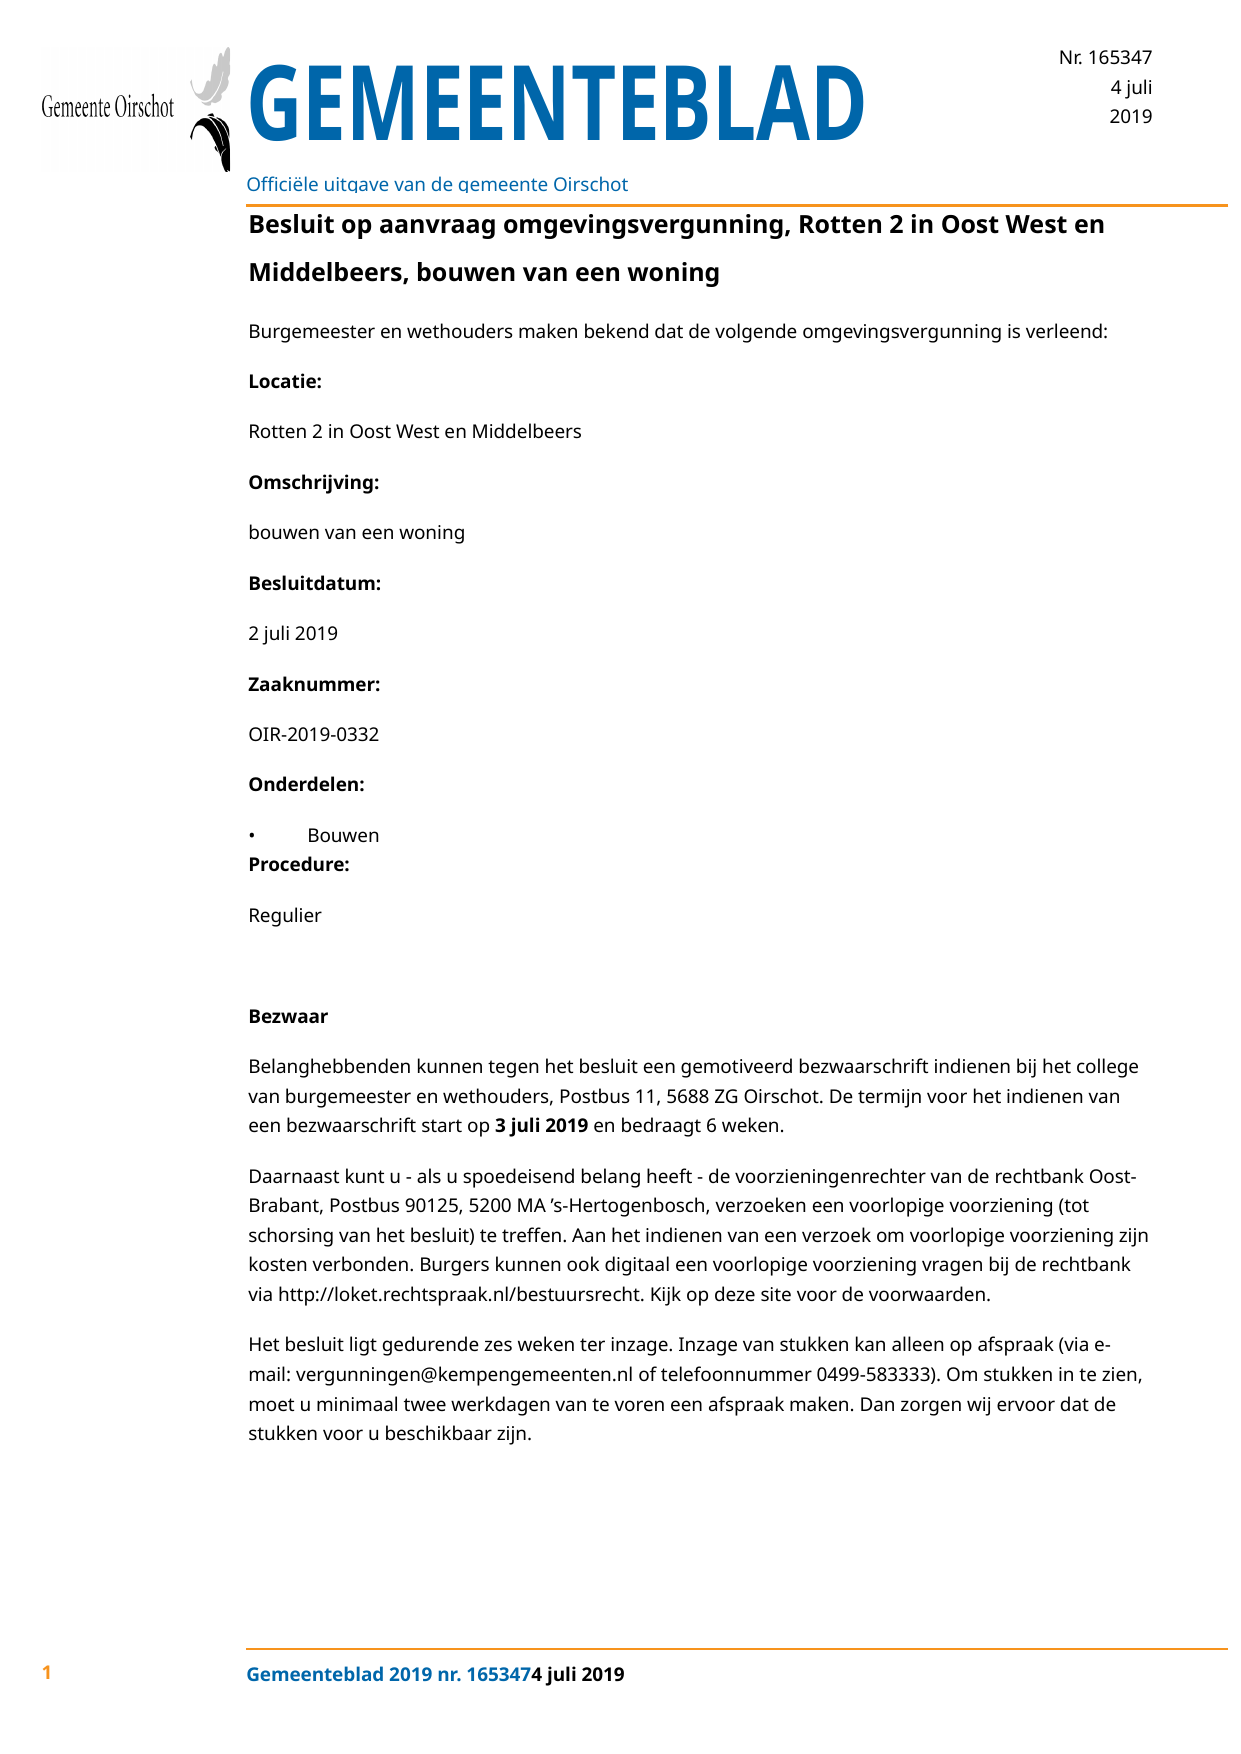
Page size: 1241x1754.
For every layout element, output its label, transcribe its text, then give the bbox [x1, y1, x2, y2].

text Daarnaast kunt u - als u spoedeisend belang heeft - de voorzieningenrechter van de rechtbank Oost-Brabant, Postbus 90125, 5200 MA ’s-Hertogenbosch, verzoeken een voorlopige voorziening (tot schorsing van het besluit) te treffen. Aan het indienen van een verzoek om voorlopige voorziening zijn kosten verbonden. Burgers kunnen ook digitaal een voorlopige voorziening vragen bij de rechtbank via http://loket.rechtspraak.nl/bestuursrecht. Kijk op deze site voor de voorwaarden. [248, 1163, 1152, 1307]
picture [41, 47, 231, 172]
text Locatie: [248, 368, 1152, 394]
text Regulier [248, 902, 1152, 928]
text 2 juli 2019 [248, 620, 1152, 646]
text Burgemeester en wethouders maken bekend dat de volgende omgevingsvergunning is verleend: [248, 318, 1152, 344]
text bouwen van een woning [248, 519, 1152, 545]
text Besluit op aanvraag omgevingsvergunning, Rotten 2 in Oost West en Middelbeers, bouwen van een woning [248, 207, 1152, 288]
text Zaaknummer: [248, 671, 1152, 697]
text Bezwaar [248, 1003, 1152, 1029]
text OIR-2019-0332 [248, 721, 1152, 747]
text Belanghebbenden kunnen tegen het besluit een gemotiveerd bezwaarschrift indienen bij het college van burgemeester en wethouders, Postbus 11, 5688 ZG Oirschot. De termijn voor het indienen van een bezwaarschrift start op 3 juli 2019 en bedraagt 6 weken. [248, 1053, 1152, 1138]
text Het besluit ligt gedurende zes weken ter inzage. Inzage van stukken kan alleen op afspraak (via e-mail: vergunningen@kempengemeenten.nl of telefoonnummer 0499-583333). Om stukken in te zien, moet u minimaal twee werkdagen van te voren een afspraak maken. Dan zorgen wij ervoor dat de stukken voor u beschikbaar zijn. [248, 1332, 1152, 1446]
text Procedure: [248, 852, 1152, 877]
text Onderdelen: [248, 772, 1152, 797]
text Rotten 2 in Oost West en Middelbeers [248, 419, 1152, 444]
text Besluitdatum: [248, 570, 1152, 596]
list Bouwen [248, 822, 1152, 848]
text Omschrijving: [248, 469, 1152, 495]
